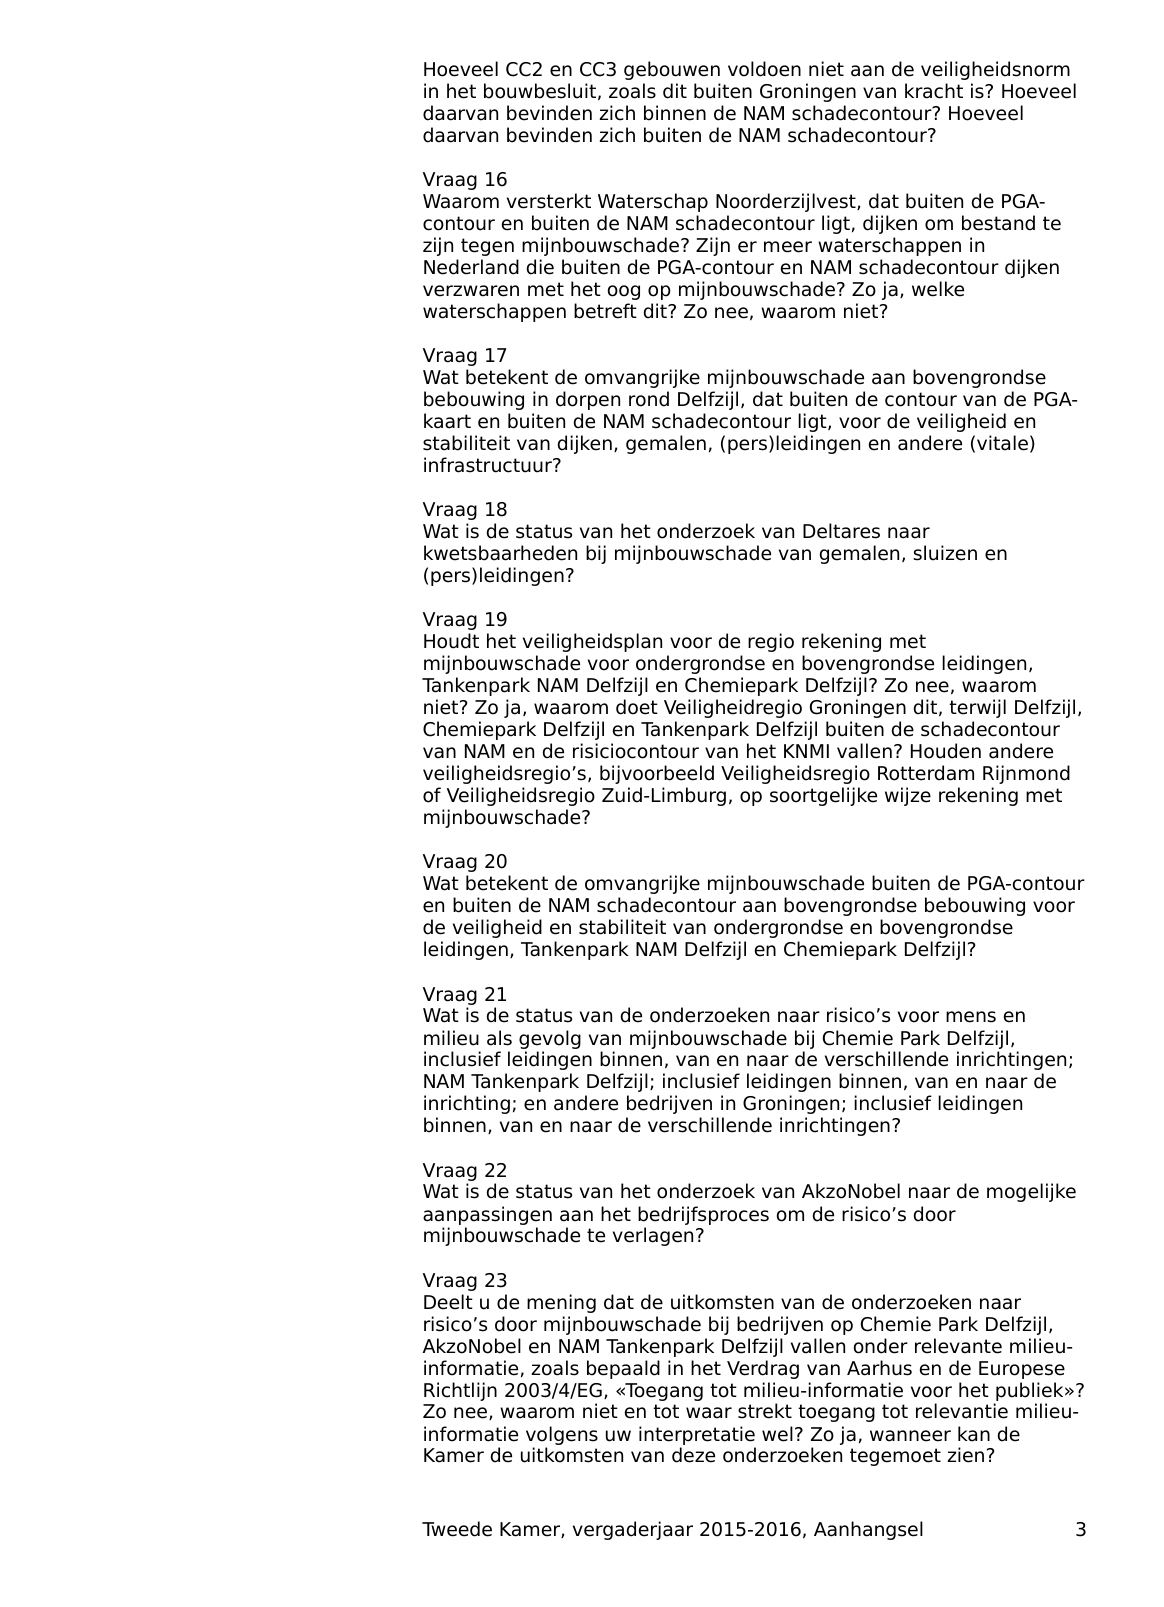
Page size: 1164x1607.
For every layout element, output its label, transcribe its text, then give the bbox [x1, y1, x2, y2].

text Vraag 23 [422, 1269, 1087, 1292]
text Wat is de status van het onderzoek van AkzoNobel naar de mogelijke aanpassingen aan het bedrijfsproces om de risico’s door mijnbouwschade te verlagen? [422, 1181, 1087, 1247]
text Vraag 22 [422, 1159, 1087, 1181]
text Wat betekent de omvangrijke mijnbouwschade aan bovengrondse bebouwing in dorpen rond Delfzijl, dat buiten de contour van de PGA-kaart en buiten de NAM schadecontour ligt, voor de veiligheid en stabiliteit van dijken, gemalen, (pers)leidingen en andere (vitale) infrastructuur? [422, 367, 1087, 477]
text Houdt het veiligheidsplan voor de regio rekening met mijnbouwschade voor ondergrondse en bovengrondse leidingen, Tankenpark NAM Delfzijl en Chemiepark Delfzijl? Zo nee, waarom niet? Zo ja, waarom doet Veiligheidregio Groningen dit, terwijl Delfzijl, Chemiepark Delfzijl en Tankenpark Delfzijl buiten de schadecontour van NAM en de risiciocontour van het KNMI vallen? Houden andere veiligheidsregio’s, bijvoorbeeld Veiligheidsregio Rotterdam Rijnmond of Veiligheidsregio Zuid-Limburg, op soortgelijke wijze rekening met mijnbouwschade? [422, 631, 1087, 829]
text Wat is de status van het onderzoek van Deltares naar kwetsbaarheden bij mijnbouwschade van gemalen, sluizen en (pers)leidingen? [422, 521, 1087, 587]
text Waarom versterkt Waterschap Noorderzijlvest, dat buiten de PGA-contour en buiten de NAM schadecontour ligt, dijken om bestand te zijn tegen mijnbouwschade? Zijn er meer waterschappen in Nederland die buiten de PGA-contour en NAM schadecontour dijken verzwaren met het oog op mijnbouwschade? Zo ja, welke waterschappen betreft dit? Zo nee, waarom niet? [422, 191, 1087, 323]
text Wat is de status van de onderzoeken naar risico’s voor mens en milieu als gevolg van mijnbouwschade bij Chemie Park Delfzijl, inclusief leidingen binnen, van en naar de verschillende inrichtingen; NAM Tankenpark Delfzijl; inclusief leidingen binnen, van en naar de inrichting; en andere bedrijven in Groningen; inclusief leidingen binnen, van en naar de verschillende inrichtingen? [422, 1005, 1087, 1137]
text Hoeveel CC2 en CC3 gebouwen voldoen niet aan de veiligheidsnorm in het bouwbesluit, zoals dit buiten Groningen van kracht is? Hoeveel daarvan bevinden zich binnen de NAM schadecontour? Hoeveel daarvan bevinden zich buiten de NAM schadecontour? [422, 59, 1087, 147]
text Vraag 17 [422, 345, 1087, 367]
text Vraag 19 [422, 609, 1087, 631]
text Vraag 20 [422, 851, 1087, 873]
text Vraag 18 [422, 499, 1087, 521]
text Vraag 16 [422, 169, 1087, 191]
text Wat betekent de omvangrijke mijnbouwschade buiten de PGA-contour en buiten de NAM schadecontour aan bovengrondse bebouwing voor de veiligheid en stabiliteit van ondergrondse en bovengrondse leidingen, Tankenpark NAM Delfzijl en Chemiepark Delfzijl? [422, 873, 1087, 961]
text Deelt u de mening dat de uitkomsten van de onderzoeken naar risico’s door mijnbouwschade bij bedrijven op Chemie Park Delfzijl, AkzoNobel en NAM Tankenpark Delfzijl vallen onder relevante milieu-informatie, zoals bepaald in het Verdrag van Aarhus en de Europese Richtlijn 2003/4/EG, «Toegang tot milieu-informatie voor het publiek»? Zo nee, waarom niet en tot waar strekt toegang tot relevantie milieu-informatie volgens uw interpretatie wel? Zo ja, wanneer kan de Kamer de uitkomsten van deze onderzoeken tegemoet zien? [422, 1292, 1087, 1467]
text Vraag 21 [422, 983, 1087, 1005]
